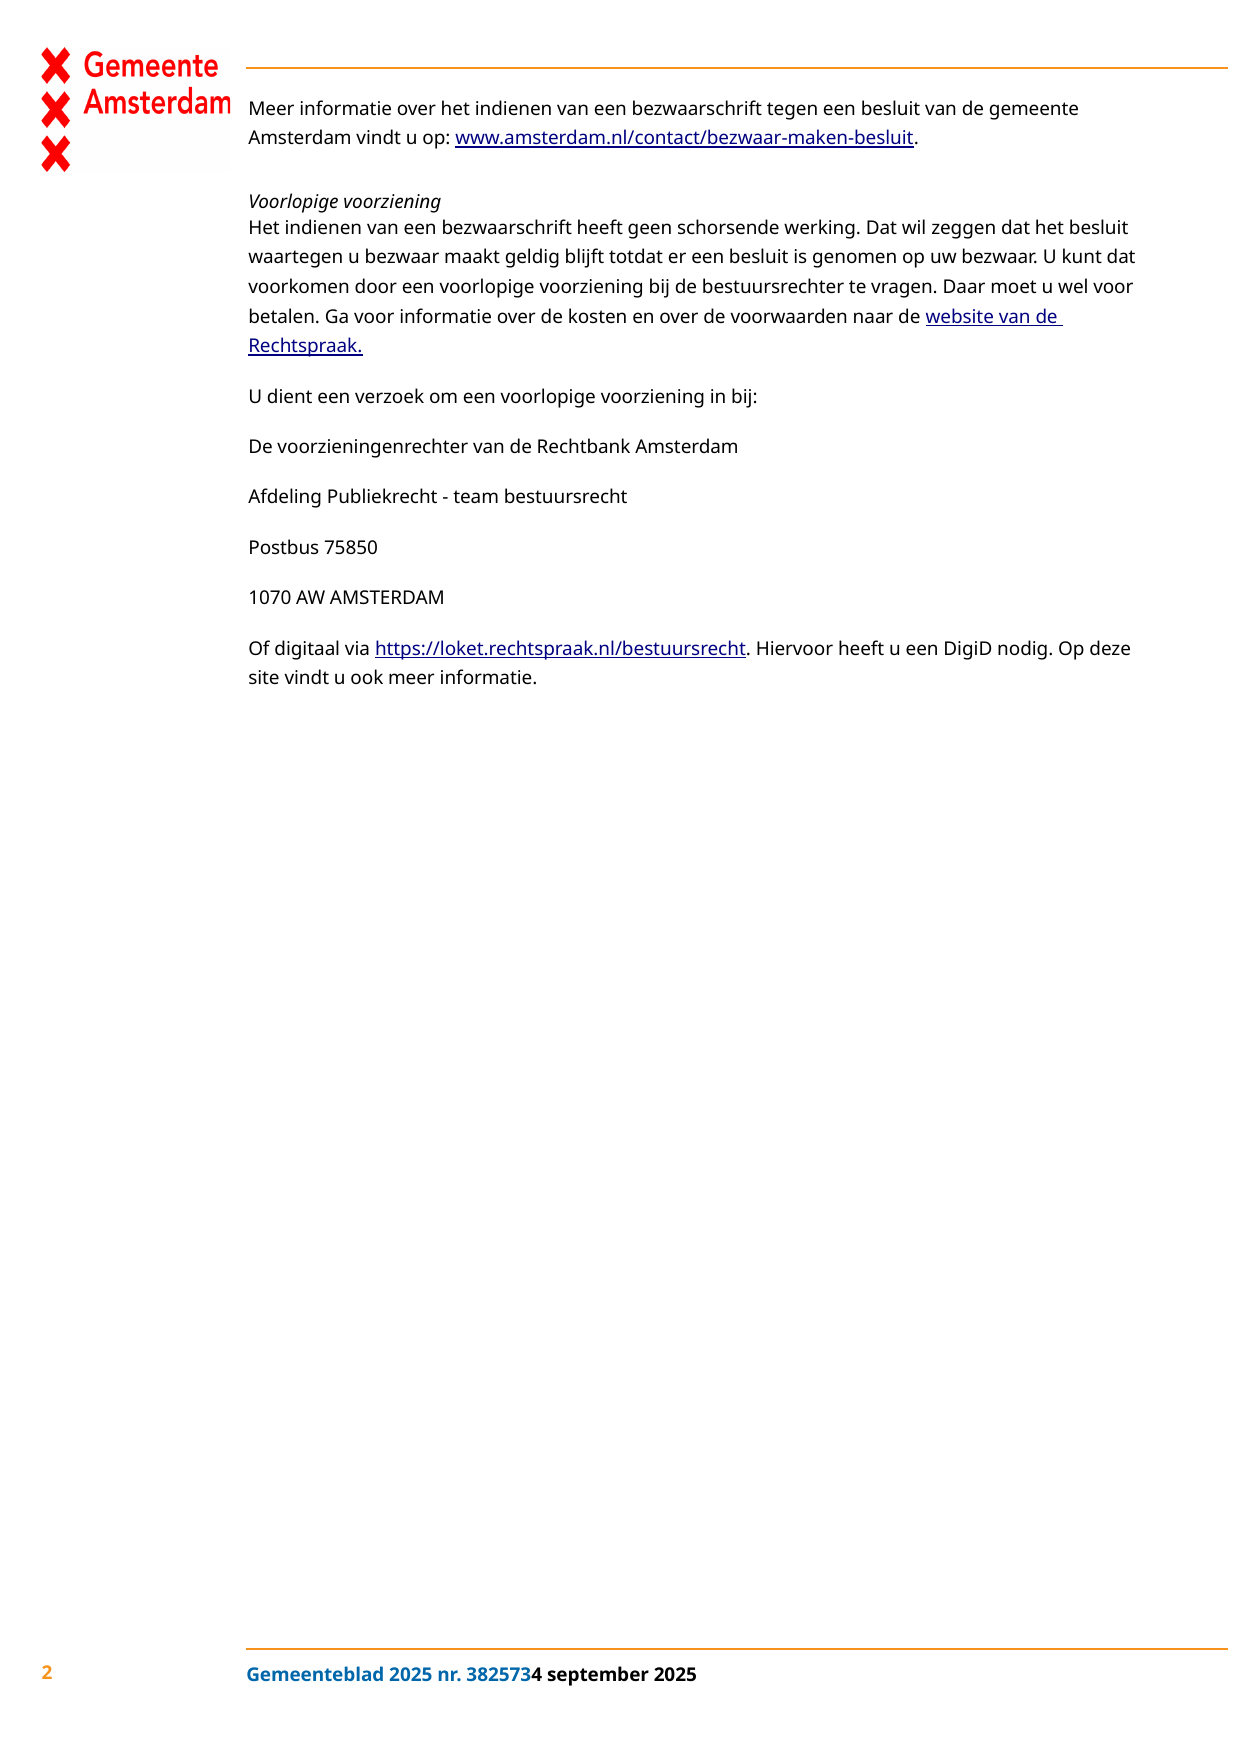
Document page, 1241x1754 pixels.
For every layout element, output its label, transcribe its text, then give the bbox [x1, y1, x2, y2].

text Meer informatie over het indienen van een bezwaarschrift tegen een besluit van de gemeente Amsterdam vindt u op: www.amsterdam.nl/contact/bezwaar-maken-besluit. [248, 95, 1152, 150]
text Afdeling Publiekrecht - team bestuursrecht [248, 484, 1152, 509]
text Voorlopige voorziening [248, 188, 1152, 214]
text Postbus 75850 [248, 534, 1152, 560]
text Het indienen van een bezwaarschrift heeft geen schorsende werking. Dat wil zeggen dat het besluit waartegen u bezwaar maakt geldig blijft totdat er een besluit is genomen op uw bezwaar. U kunt dat voorkomen door een voorlopige voorziening bij de bestuursrechter te vragen. Daar moet u wel voor betalen. Ga voor informatie over de kosten en over de voorwaarden naar de website van de Rechtspraak. [248, 214, 1152, 358]
text De voorzieningenrechter van de Rechtbank Amsterdam [248, 433, 1152, 459]
text U dient een verzoek om een voorlopige voorziening in bij: [248, 383, 1152, 408]
text Of digitaal via https://loket.rechtspraak.nl/bestuursrecht. Hiervoor heeft u een DigiD nodig. Op deze site vindt u ook meer informatie. [248, 635, 1152, 690]
text 1070 AW AMSTERDAM [248, 584, 1152, 610]
picture [41, 47, 231, 172]
